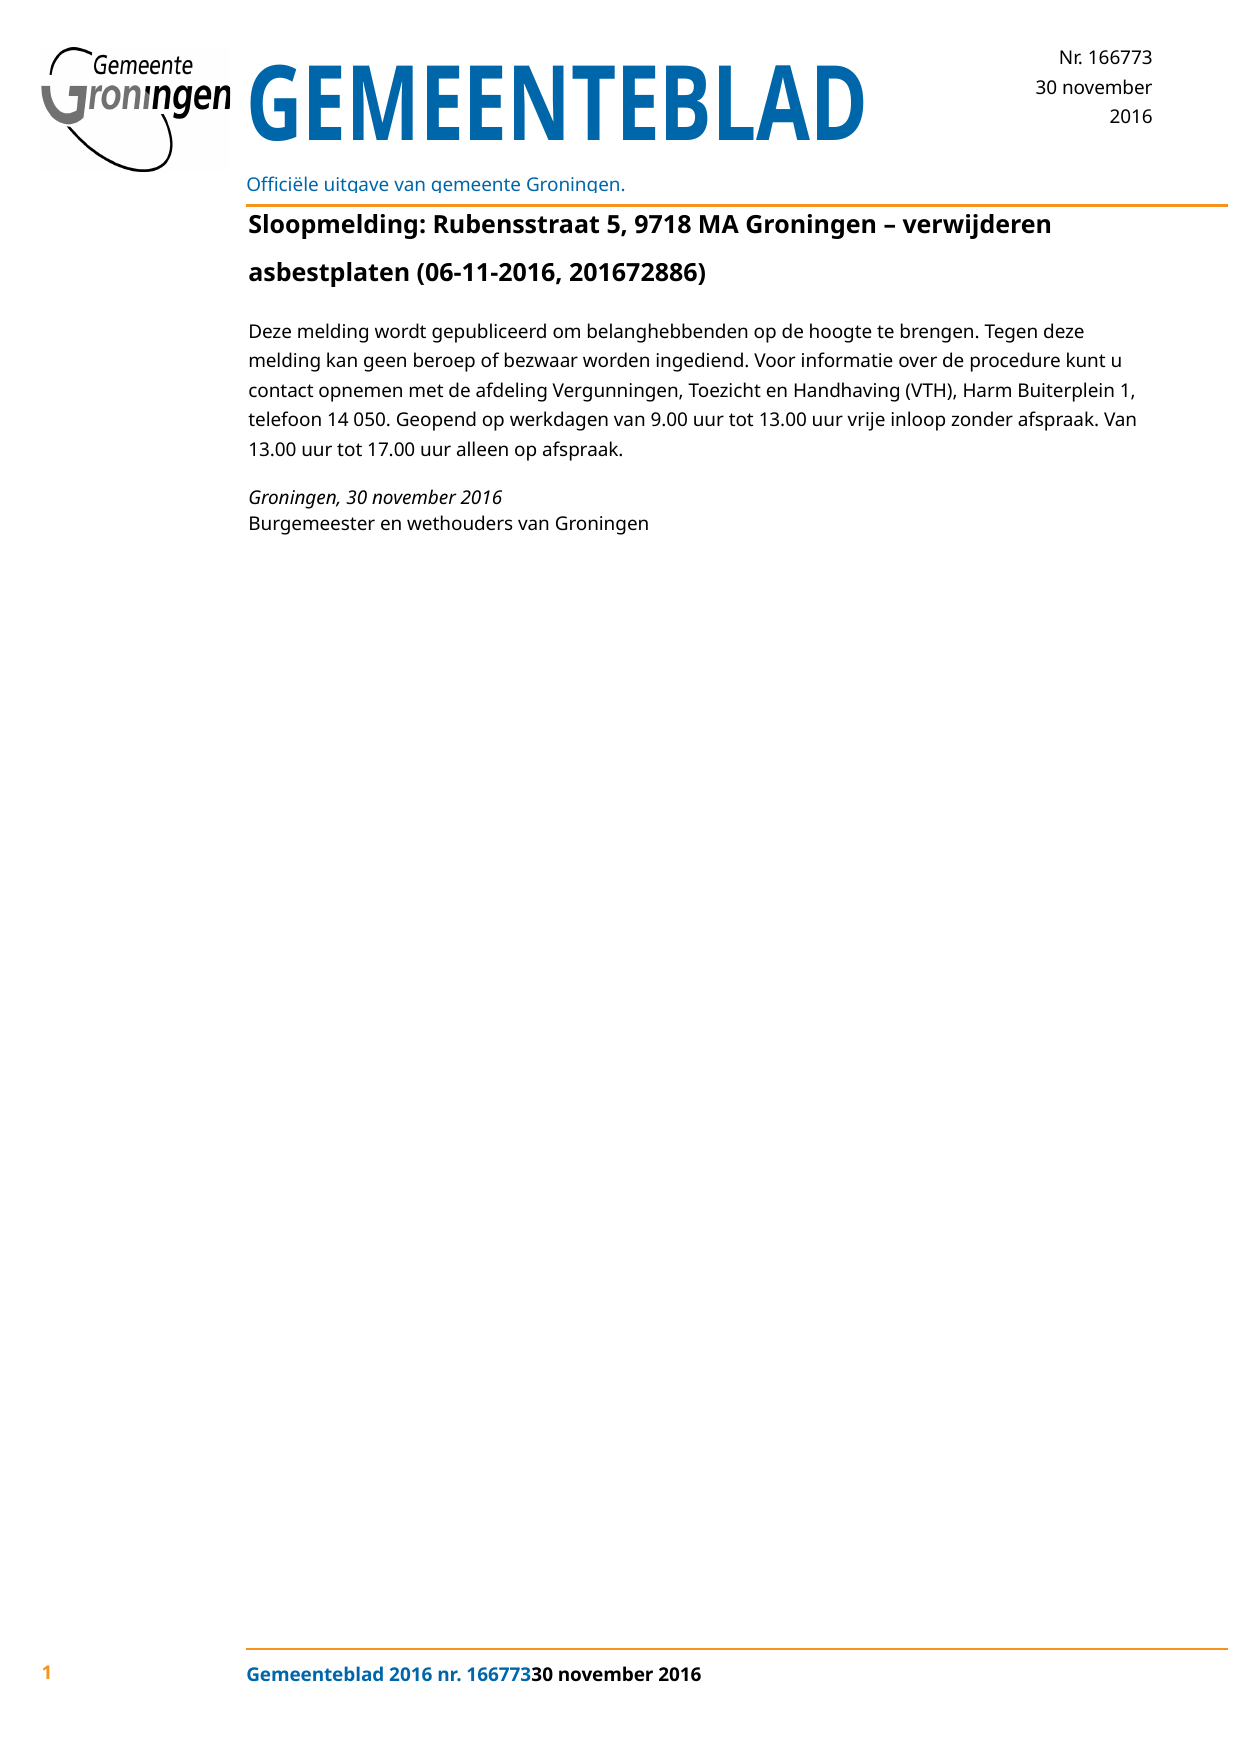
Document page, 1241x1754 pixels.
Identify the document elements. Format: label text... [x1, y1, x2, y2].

text Groningen, 30 november 2016 [248, 484, 1152, 510]
picture [41, 47, 231, 172]
text Burgemeester en wethouders van Groningen [248, 510, 1152, 536]
text Deze melding wordt gepubliceerd om belanghebbenden op de hoogte te brengen. Tegen deze melding kan geen beroep of bezwaar worden ingediend. Voor informatie over de procedure kunt u contact opnemen met de afdeling Vergunningen, Toezicht en Handhaving (VTH), Harm Buiterplein 1, telefoon 14 050. Geopend op werkdagen van 9.00 uur tot 13.00 uur vrije inloop zonder afspraak. Van 13.00 uur tot 17.00 uur alleen op afspraak. [248, 318, 1152, 462]
text Sloopmelding: Rubensstraat 5, 9718 MA Groningen – verwijderen asbestplaten (06-11-2016, 201672886) [248, 207, 1152, 288]
